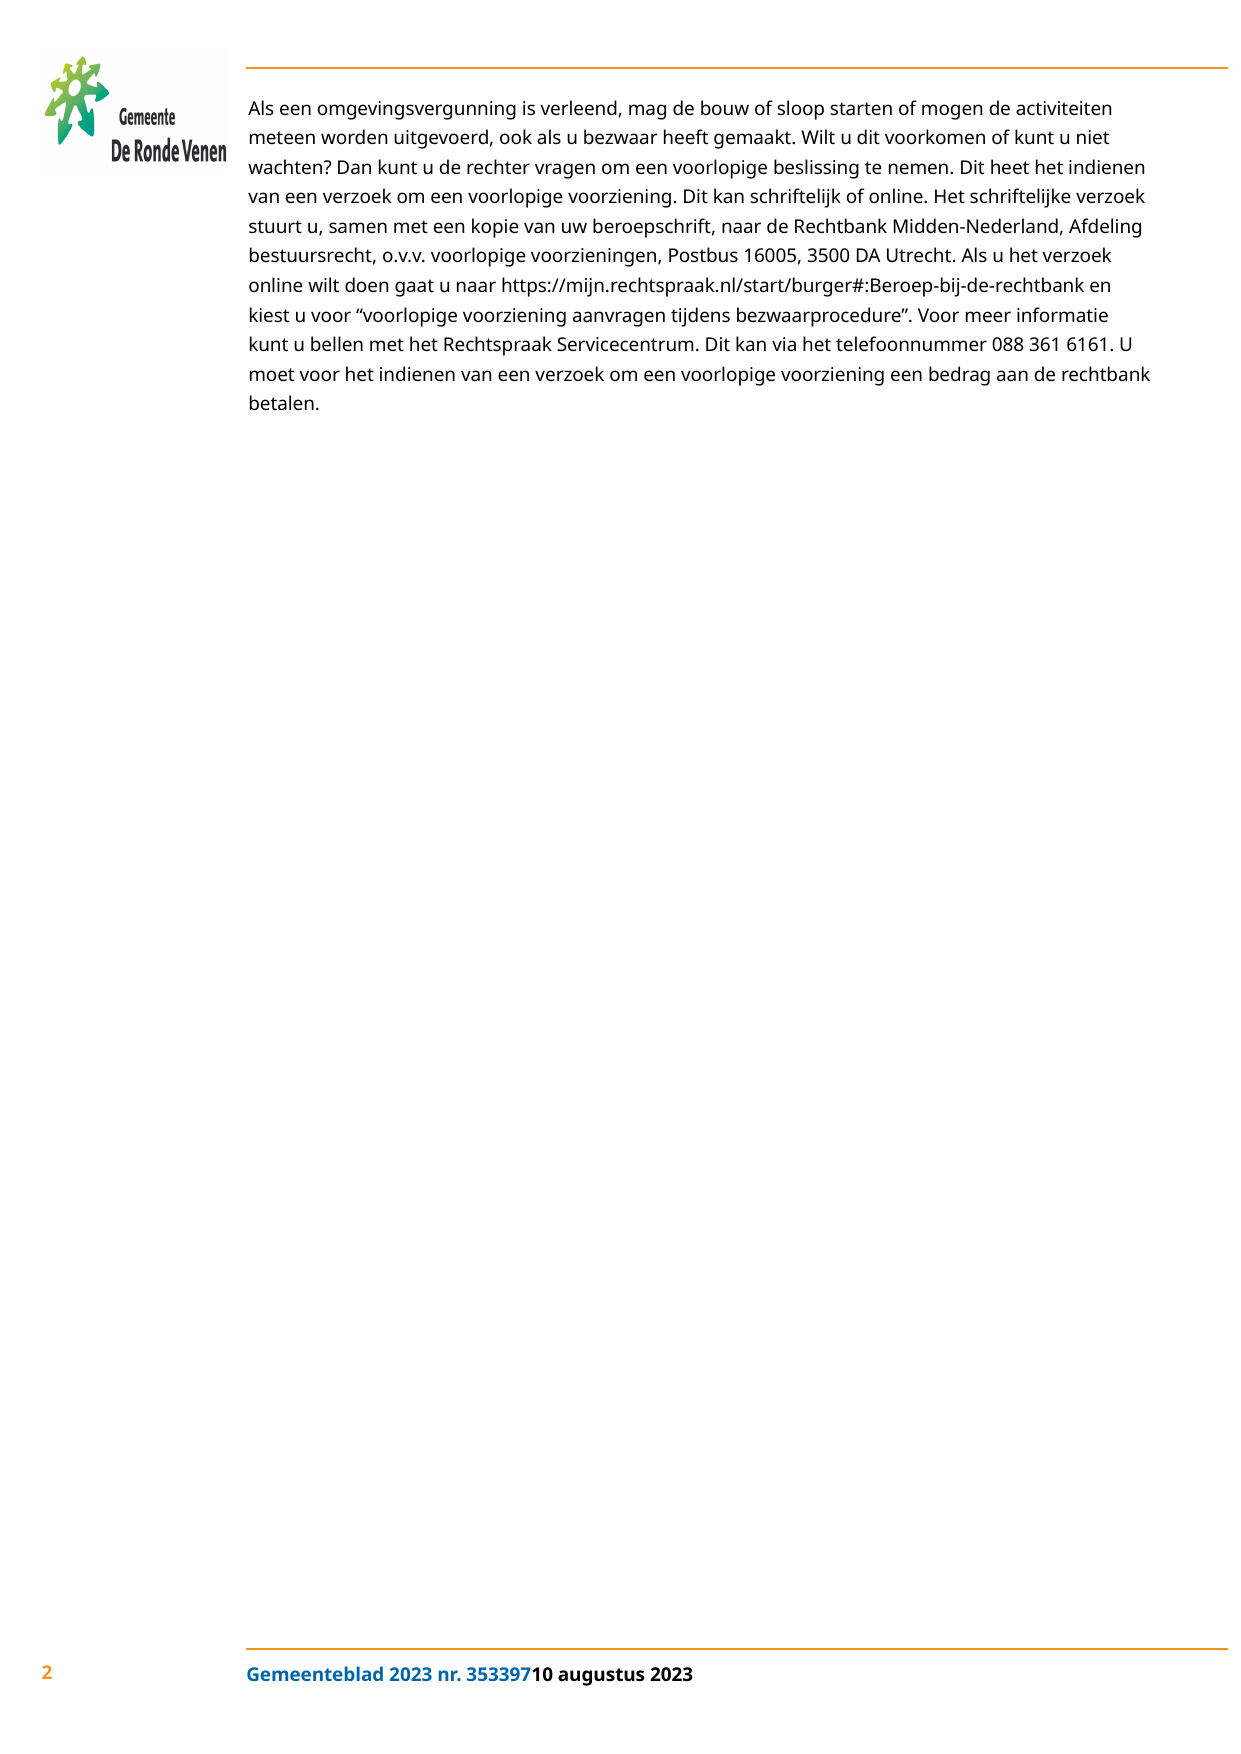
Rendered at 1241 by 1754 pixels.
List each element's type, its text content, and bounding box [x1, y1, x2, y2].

picture [41, 47, 231, 172]
text Als een omgevingsvergunning is verleend, mag de bouw of sloop starten of mogen de activiteiten meteen worden uitgevoerd, ook als u bezwaar heeft gemaakt. Wilt u dit voorkomen of kunt u niet wachten? Dan kunt u de rechter vragen om een voorlopige beslissing te nemen. Dit heet het indienen van een verzoek om een voorlopige voorziening. Dit kan schriftelijk of online. Het schriftelijke verzoek stuurt u, samen met een kopie van uw beroepschrift, naar de Rechtbank Midden-Nederland, Afdeling bestuursrecht, o.v.v. voorlopige voorzieningen, Postbus 16005, 3500 DA Utrecht. Als u het verzoek online wilt doen gaat u naar https://mijn.rechtspraak.nl/start/burger#:Beroep-bij-de-rechtbank en kiest u voor “voorlopige voorziening aanvragen tijdens bezwaarprocedure”. Voor meer informatie kunt u bellen met het Rechtspraak Servicecentrum. Dit kan via het telefoonnummer 088 361 6161. U moet voor het indienen van een verzoek om een voorlopige voorziening een bedrag aan de rechtbank betalen. [248, 95, 1152, 416]
